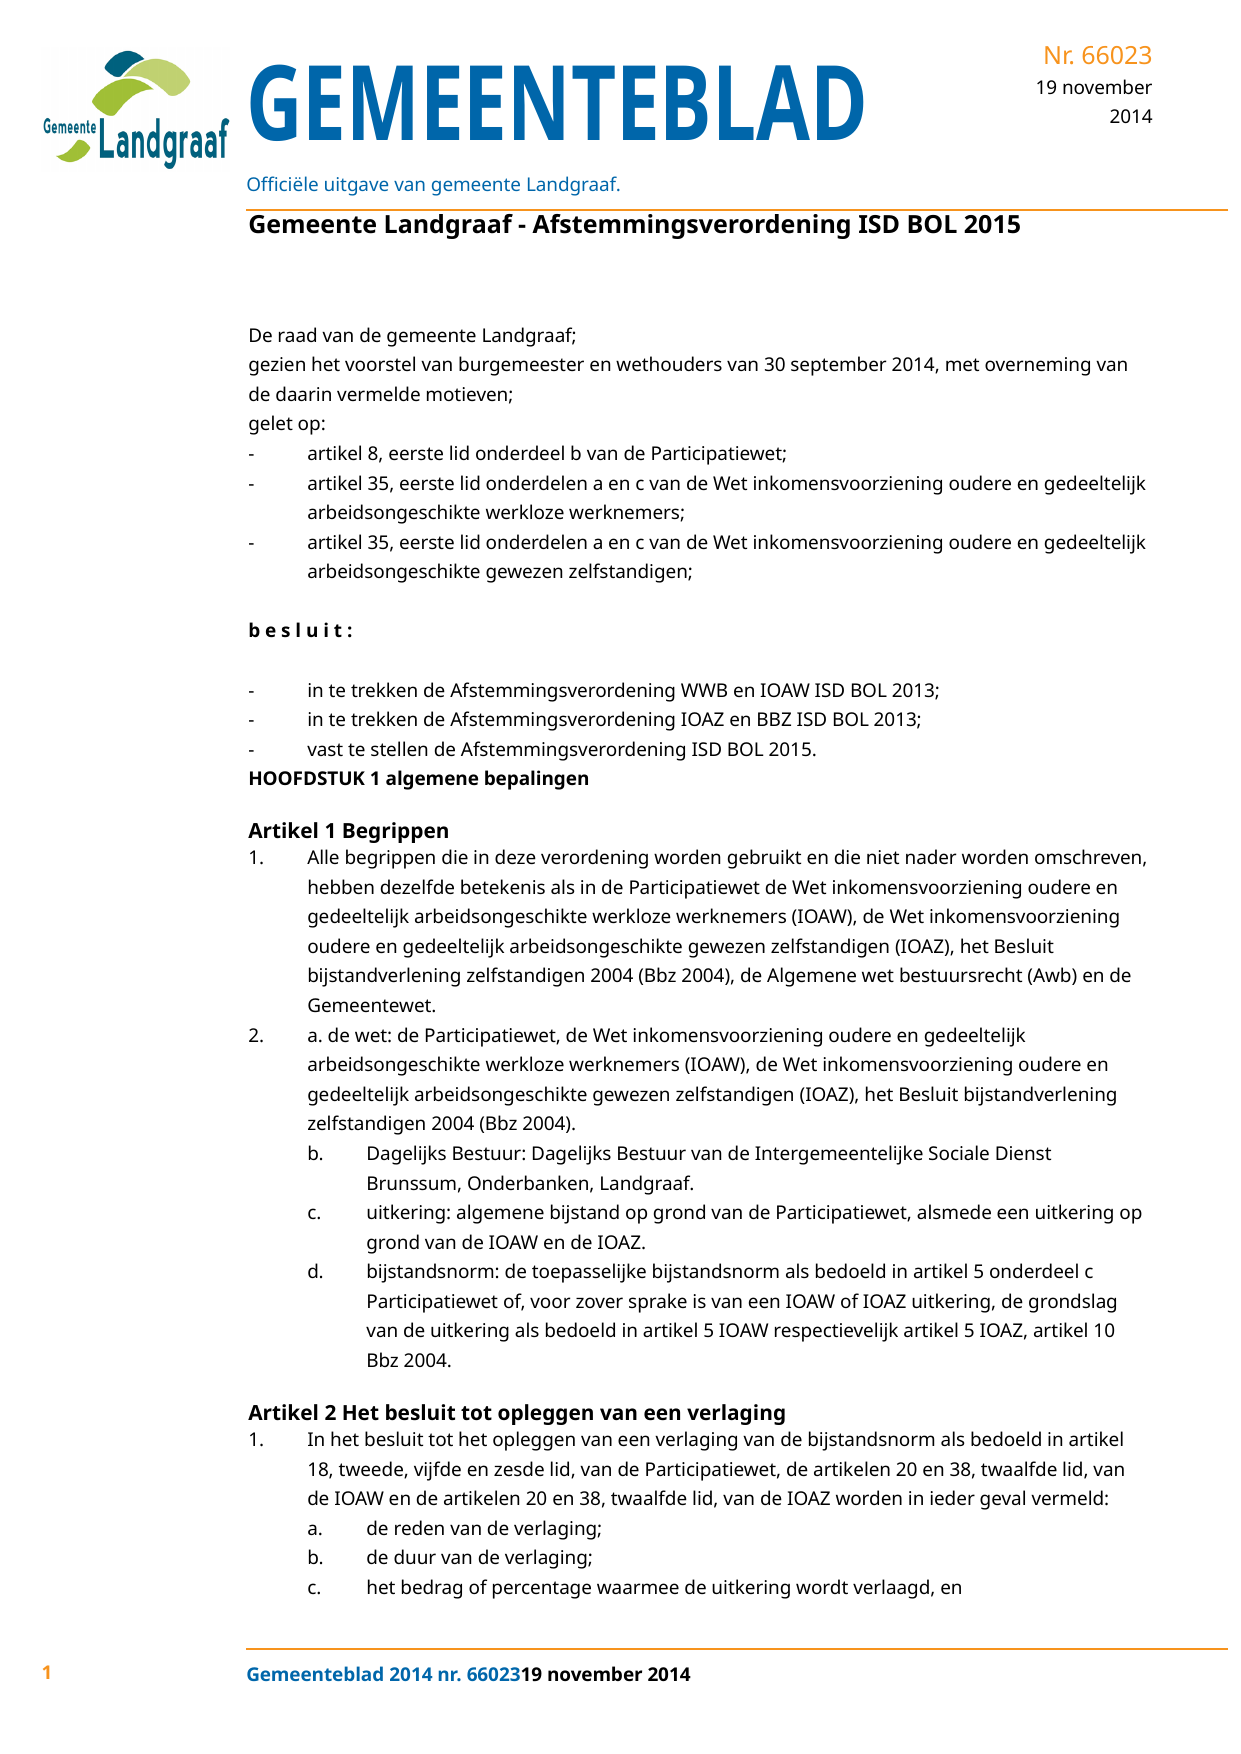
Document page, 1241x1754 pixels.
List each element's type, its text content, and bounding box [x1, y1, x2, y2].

list in te trekken de Afstemmingsverordening IOAZ en BBZ ISD BOL 2013; [248, 706, 1152, 732]
text De raad van de gemeente Landgraaf; [248, 322, 1152, 347]
text b e s l u i t : [248, 618, 1152, 643]
text gezien het voorstel van burgemeester en wethouders van 30 september 2014, met overneming van de daarin vermelde motieven; [248, 351, 1152, 407]
list In het besluit tot het opleggen van een verlaging van de bijstandsnorm als bedoeld in artikel 18, tweede, vijfde en zesde lid, van de Participatiewet, de artikelen 20 en 38, twaalfde lid, van de IOAW en de artikelen 20 en 38, twaalfde lid, van de IOAZ worden in ieder geval vermeld: [248, 1426, 1152, 1511]
list de reden van de verlaging; [307, 1515, 1152, 1541]
text gelet op: [248, 411, 1152, 436]
list artikel 8, eerste lid onderdeel b van de Participatiewet; [248, 440, 1152, 466]
list de duur van de verlaging; [307, 1544, 1152, 1570]
list Dagelijks Bestuur: Dagelijks Bestuur van de Intergemeentelijke Sociale Dienst Brunssum, Onderbanken, Landgraaf. [307, 1140, 1152, 1196]
list a. de wet: de Participatiewet, de Wet inkomensvoorziening oudere en gedeeltelijk arbeidsongeschikte werkloze werknemers (IOAW), de Wet inkomensvoorziening oudere en gedeeltelijk arbeidsongeschikte gewezen zelfstandigen (IOAZ), het Besluit bijstandverlening zelfstandigen 2004 (Bbz 2004). [248, 1022, 1152, 1136]
list bijstandsnorm: de toepasselijke bijstandsnorm als bedoeld in artikel 5 onderdeel c Participatiewet of, voor zover sprake is van een IOAW of IOAZ uitkering, de grondslag van de uitkering als bedoeld in artikel 5 IOAW respectievelijk artikel 5 IOAZ, artikel 10 Bbz 2004. [307, 1258, 1152, 1373]
text HOOFDSTUK 1 algemene bepalingen [248, 766, 1152, 791]
list artikel 35, eerste lid onderdelen a en c van de Wet inkomensvoorziening oudere en gedeeltelijk arbeidsongeschikte werkloze werknemers; [248, 470, 1152, 525]
text Gemeente Landgraaf - Afstemmingsverordening ISD BOL 2015 [248, 211, 1152, 241]
picture [41, 47, 231, 172]
text Artikel 2 Het besluit tot opleggen van een verlaging [248, 1398, 1152, 1426]
list in te trekken de Afstemmingsverordening WWB en IOAW ISD BOL 2013; [248, 677, 1152, 702]
list uitkering: algemene bijstand op grond van de Participatiewet, alsmede een uitkering op grond van de IOAW en de IOAZ. [307, 1199, 1152, 1255]
list vast te stellen de Afstemmingsverordening ISD BOL 2015. [248, 736, 1152, 762]
list Alle begrippen die in deze verordening worden gebruikt en die niet nader worden omschreven, hebben dezelfde betekenis als in de Participatiewet de Wet inkomensvoorziening oudere en gedeeltelijk arbeidsongeschikte werkloze werknemers (IOAW), de Wet inkomensvoorziening oudere en gedeeltelijk arbeidsongeschikte gewezen zelfstandigen (IOAZ), het Besluit bijstandverlening zelfstandigen 2004 (Bbz 2004), de Algemene wet bestuursrecht (Awb) en de Gemeentewet. [248, 844, 1152, 1018]
list het bedrag of percentage waarmee de uitkering wordt verlaagd, en [307, 1574, 1152, 1600]
text Artikel 1 Begrippen [248, 816, 1152, 844]
list artikel 35, eerste lid onderdelen a en c van de Wet inkomensvoorziening oudere en gedeeltelijk arbeidsongeschikte gewezen zelfstandigen; [248, 529, 1152, 584]
